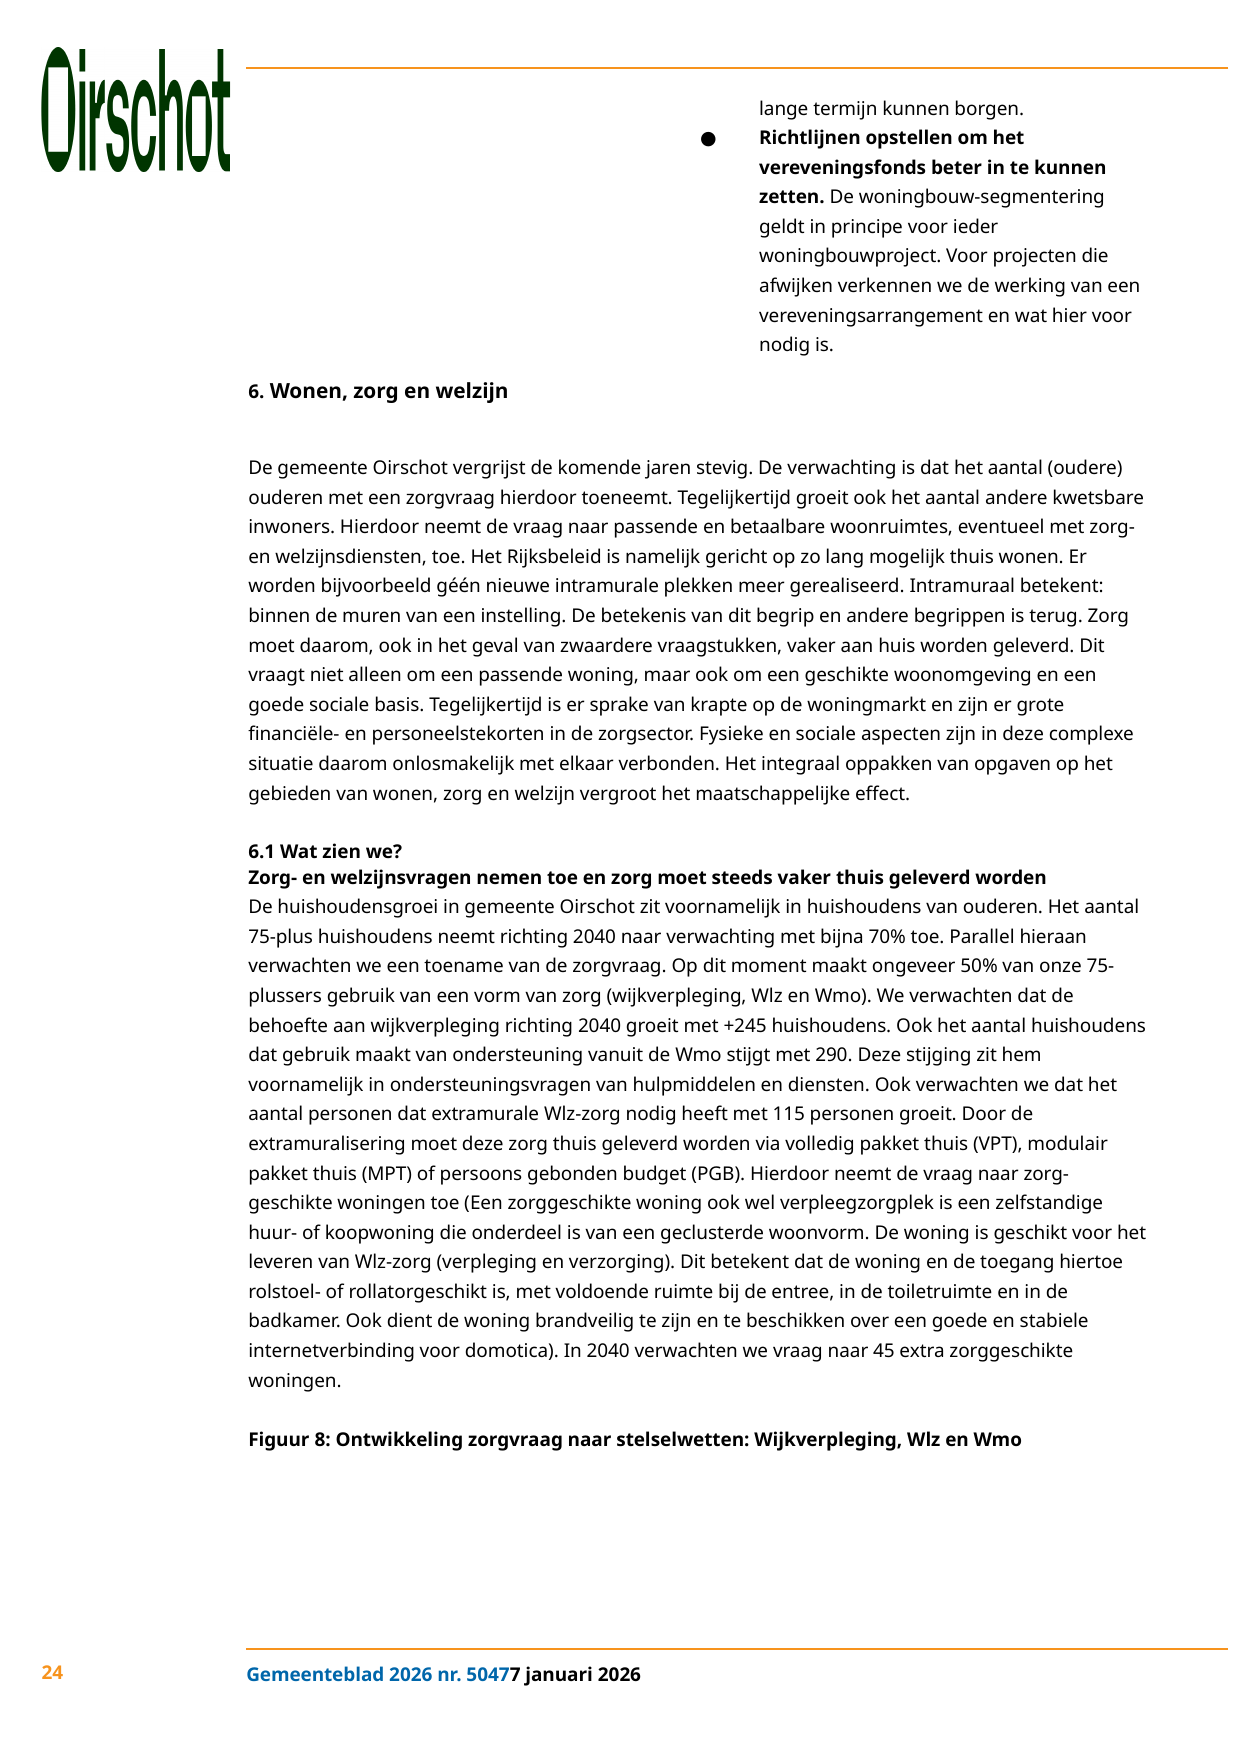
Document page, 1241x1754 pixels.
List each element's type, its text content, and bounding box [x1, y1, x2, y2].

picture [41, 47, 231, 172]
table_cell [248, 95, 700, 357]
text 6. Wonen, zorg en welzijn [248, 376, 1152, 405]
text 6.1 Wat zien we? [248, 838, 1152, 864]
text Zorg- en welzijnsvragen nemen toe en zorg moet steeds vaker thuis geleverd worden [248, 864, 1152, 890]
text Figuur 8: Ontwikkeling zorgvraag naar stelselwetten: Wijkverpleging, Wlz en Wmo [248, 1426, 1152, 1452]
table_cell lange termijn kunnen borgen. Richtlijnen opstellen om het vereveningsfonds beter in te kunnen zetten. De woningbouw-segmentering geldt in principe voor ieder woningbouwproject. Voor projecten die afwijken verkennen we de werking van een vereveningsarrangement en wat hier voor nodig is. [700, 95, 1152, 357]
text De huishoudensgroei in gemeente Oirschot zit voornamelijk in huishoudens van ouderen. Het aantal 75-plus huishoudens neemt richting 2040 naar verwachting met bijna 70% toe. Parallel hieraan verwachten we een toename van de zorgvraag. Op dit moment maakt ongeveer 50% van onze 75-plussers gebruik van een vorm van zorg (wijkverpleging, Wlz en Wmo). We verwachten dat de behoefte aan wijkverpleging richting 2040 groeit met +245 huishoudens. Ook het aantal huishoudens dat gebruik maakt van ondersteuning vanuit de Wmo stijgt met 290. Deze stijging zit hem voornamelijk in ondersteuningsvragen van hulpmiddelen en diensten. Ook verwachten we dat het aantal personen dat extramurale Wlz-zorg nodig heeft met 115 personen groeit. Door de extramuralisering moet deze zorg thuis geleverd worden via volledig pakket thuis (VPT), modulair pakket thuis (MPT) of persoons gebonden budget (PGB). Hierdoor neemt de vraag naar zorg-geschikte woningen toe (Een zorggeschikte woning ook wel verpleegzorgplek is een zelfstandige huur- of koopwoning die onderdeel is van een geclusterde woonvorm. De woning is geschikt voor het leveren van Wlz-zorg (verpleging en verzorging). Dit betekent dat de woning en de toegang hiertoe rolstoel- of rollatorgeschikt is, met voldoende ruimte bij de entree, in de toiletruimte en in de badkamer. Ook dient de woning brandveilig te zijn en te beschikken over een goede en stabiele internetverbinding voor domotica). In 2040 verwachten we vraag naar 45 extra zorggeschikte woningen. [248, 893, 1152, 1393]
table_header De gemeente Oirschot vergrijst de komende jaren stevig. De verwachting is dat het aantal (oudere) ouderen met een zorgvraag hierdoor toeneemt. Tegelijkertijd groeit ook het aantal andere kwetsbare inwoners. Hierdoor neemt de vraag naar passende en betaalbare woonruimtes, eventueel met zorg- en welzijnsdiensten, toe. Het Rijksbeleid is namelijk gericht op zo lang mogelijk thuis wonen. Er worden bijvoorbeeld géén nieuwe intramurale plekken meer gerealiseerd. Intramuraal betekent: binnen de muren van een instelling. De betekenis van dit begrip en andere begrippen is terug. Zorg moet daarom, ook in het geval van zwaardere vraagstukken, vaker aan huis worden geleverd. Dit vraagt niet alleen om een passende woning, maar ook om een geschikte woonomgeving en een goede sociale basis. Tegelijkertijd is er sprake van krapte op de woningmarkt en zijn er grote financiële- en personeelstekorten in de zorgsector. Fysieke en sociale aspecten zijn in deze complexe situatie daarom onlosmakelijk met elkaar verbonden. Het integraal oppakken van opgaven op het gebieden van wonen, zorg en welzijn vergroot het maatschappelijke effect. [248, 454, 1152, 805]
